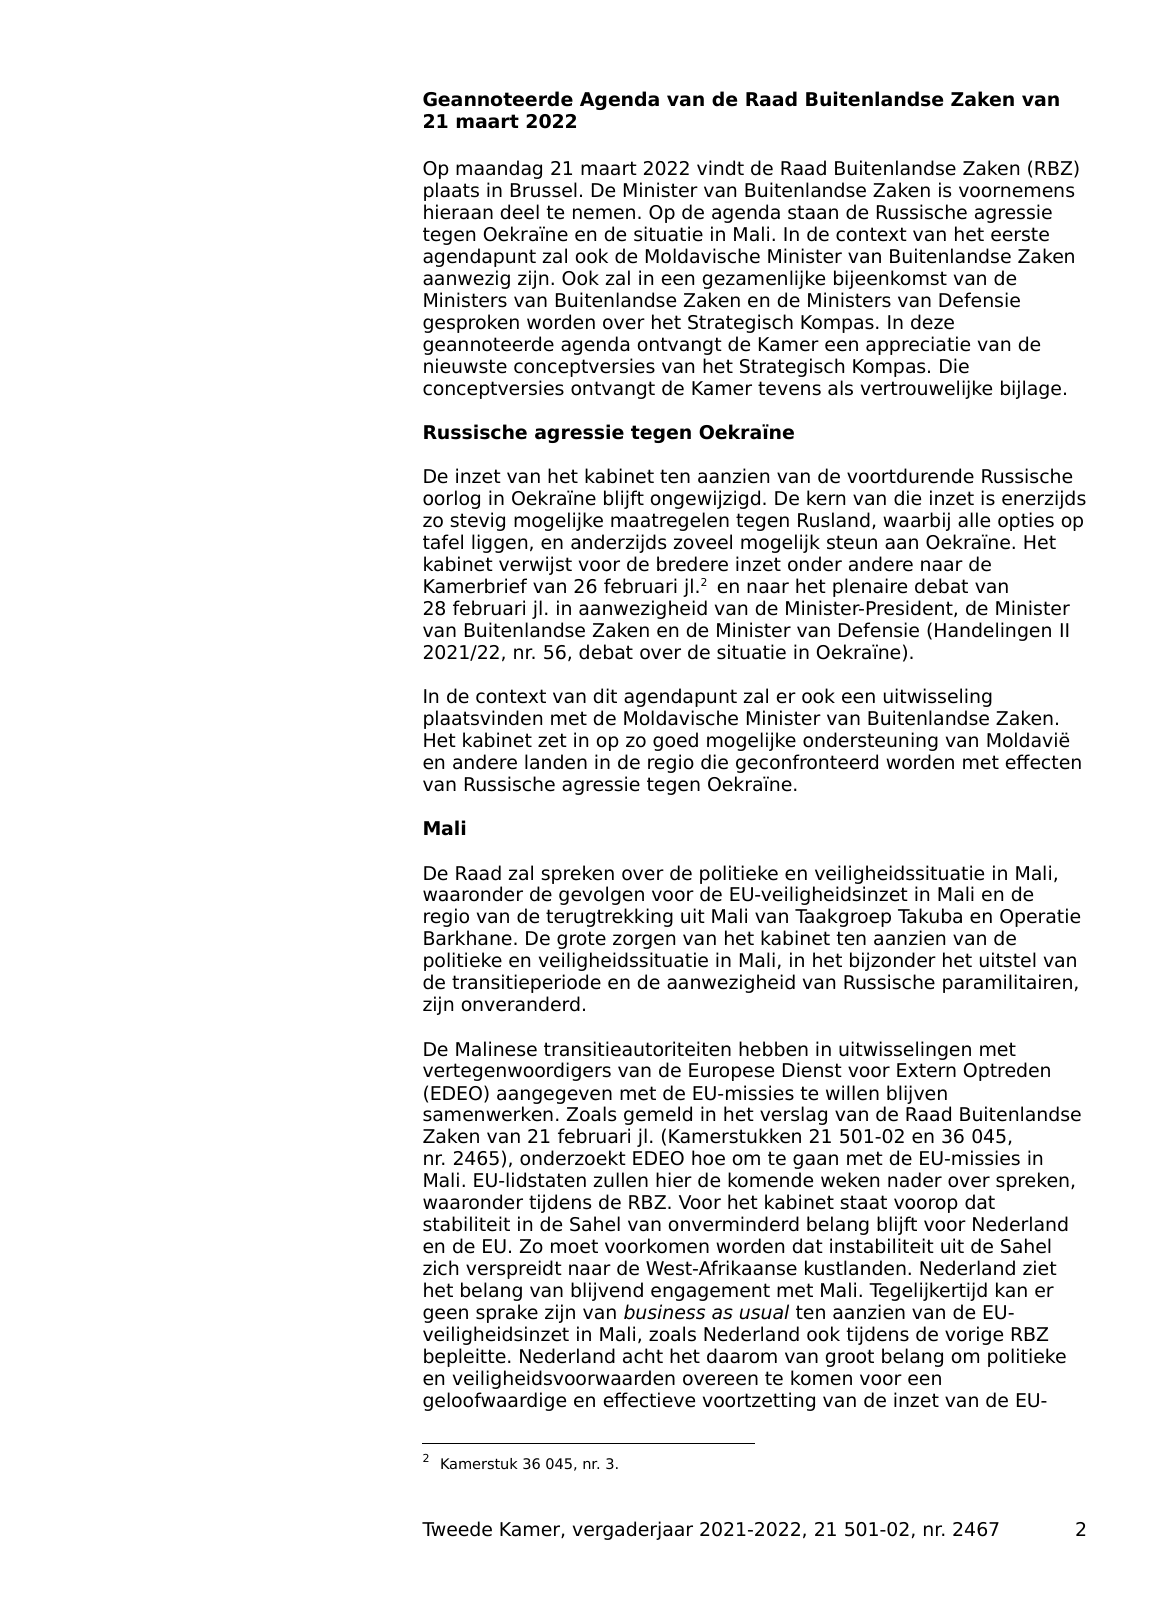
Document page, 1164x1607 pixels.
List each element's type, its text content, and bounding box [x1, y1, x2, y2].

subtitle Russische agressie tegen Oekraïne [422, 422, 1087, 444]
text De Malinese transitieautoriteiten hebben in uitwisselingen met vertegenwoordigers van de Europese Dienst voor Extern Optreden (EDEO) aangegeven met de EU-missies te willen blijven samenwerken. Zoals gemeld in het verslag van de Raad Buitenlandse Zaken van 21 februari jl. (Kamerstukken 21 501-02 en 36 045, nr. 2465), onderzoekt EDEO hoe om te gaan met de EU-missies in Mali. EU-lidstaten zullen hier de komende weken nader over spreken, waaronder tijdens de RBZ. Voor het kabinet staat voorop dat stabiliteit in de Sahel van onverminderd belang blijft voor Nederland en de EU. Zo moet voorkomen worden dat instabiliteit uit de Sahel zich verspreidt naar de West-Afrikaanse kustlanden. Nederland ziet het belang van blijvend engagement met Mali. Tegelijkertijd kan er geen sprake zijn van business as usual ten aanzien van de EU-veiligheidsinzet in Mali, zoals Nederland ook tijdens de vorige RBZ bepleitte. Nederland acht het daarom van groot belang om politieke en veiligheidsvoorwaarden overeen te komen voor een geloofwaardige en effectieve voortzetting van de inzet van de EU- [422, 1038, 1087, 1412]
text Op maandag 21 maart 2022 vindt de Raad Buitenlandse Zaken (RBZ) plaats in Brussel. De Minister van Buitenlandse Zaken is voornemens hieraan deel te nemen. Op de agenda staan de Russische agressie tegen Oekraïne en de situatie in Mali. In de context van het eerste agendapunt zal ook de Moldavische Minister van Buitenlandse Zaken aanwezig zijn. Ook zal in een gezamenlijke bijeenkomst van de Ministers van Buitenlandse Zaken en de Ministers van Defensie gesproken worden over het Strategisch Kompas. In deze geannoteerde agenda ontvangt de Kamer een appreciatie van de nieuwste conceptversies van het Strategisch Kompas. Die conceptversies ontvangt de Kamer tevens als vertrouwelijke bijlage. [422, 158, 1087, 400]
text In de context van dit agendapunt zal er ook een uitwisseling plaatsvinden met de Moldavische Minister van Buitenlandse Zaken. Het kabinet zet in op zo goed mogelijke ondersteuning van Moldavië en andere landen in de regio die geconfronteerd worden met effecten van Russische agressie tegen Oekraïne. [422, 686, 1087, 796]
subtitle Geannoteerde Agenda van de Raad Buitenlandse Zaken van 21 maart 2022 [422, 89, 1087, 133]
text Kamerstuk 36 045, nr. 3. [422, 1452, 1087, 1474]
text De inzet van het kabinet ten aanzien van de voortdurende Russische oorlog in Oekraïne blijft ongewijzigd. De kern van die inzet is enerzijds zo stevig mogelijke maatregelen tegen Rusland, waarbij alle opties op tafel liggen, en anderzijds zoveel mogelijk steun aan Oekraïne. Het kabinet verwijst voor de bredere inzet onder andere naar de Kamerbrief van 26 februari jl. en naar het plenaire debat van 28 februari jl. in aanwezigheid van de Minister-President, de Minister van Buitenlandse Zaken en de Minister van Defensie (Handelingen II 2021/22, nr. 56, debat over de situatie in Oekraïne). [422, 466, 1087, 664]
text De Raad zal spreken over de politieke en veiligheidssituatie in Mali, waaronder de gevolgen voor de EU-veiligheidsinzet in Mali en de regio van de terugtrekking uit Mali van Taakgroep Takuba en Operatie Barkhane. De grote zorgen van het kabinet ten aanzien van de politieke en veiligheidssituatie in Mali, in het bijzonder het uitstel van de transitieperiode en de aanwezigheid van Russische paramilitairen, zijn onveranderd. [422, 862, 1087, 1016]
subtitle Mali [422, 818, 1087, 840]
